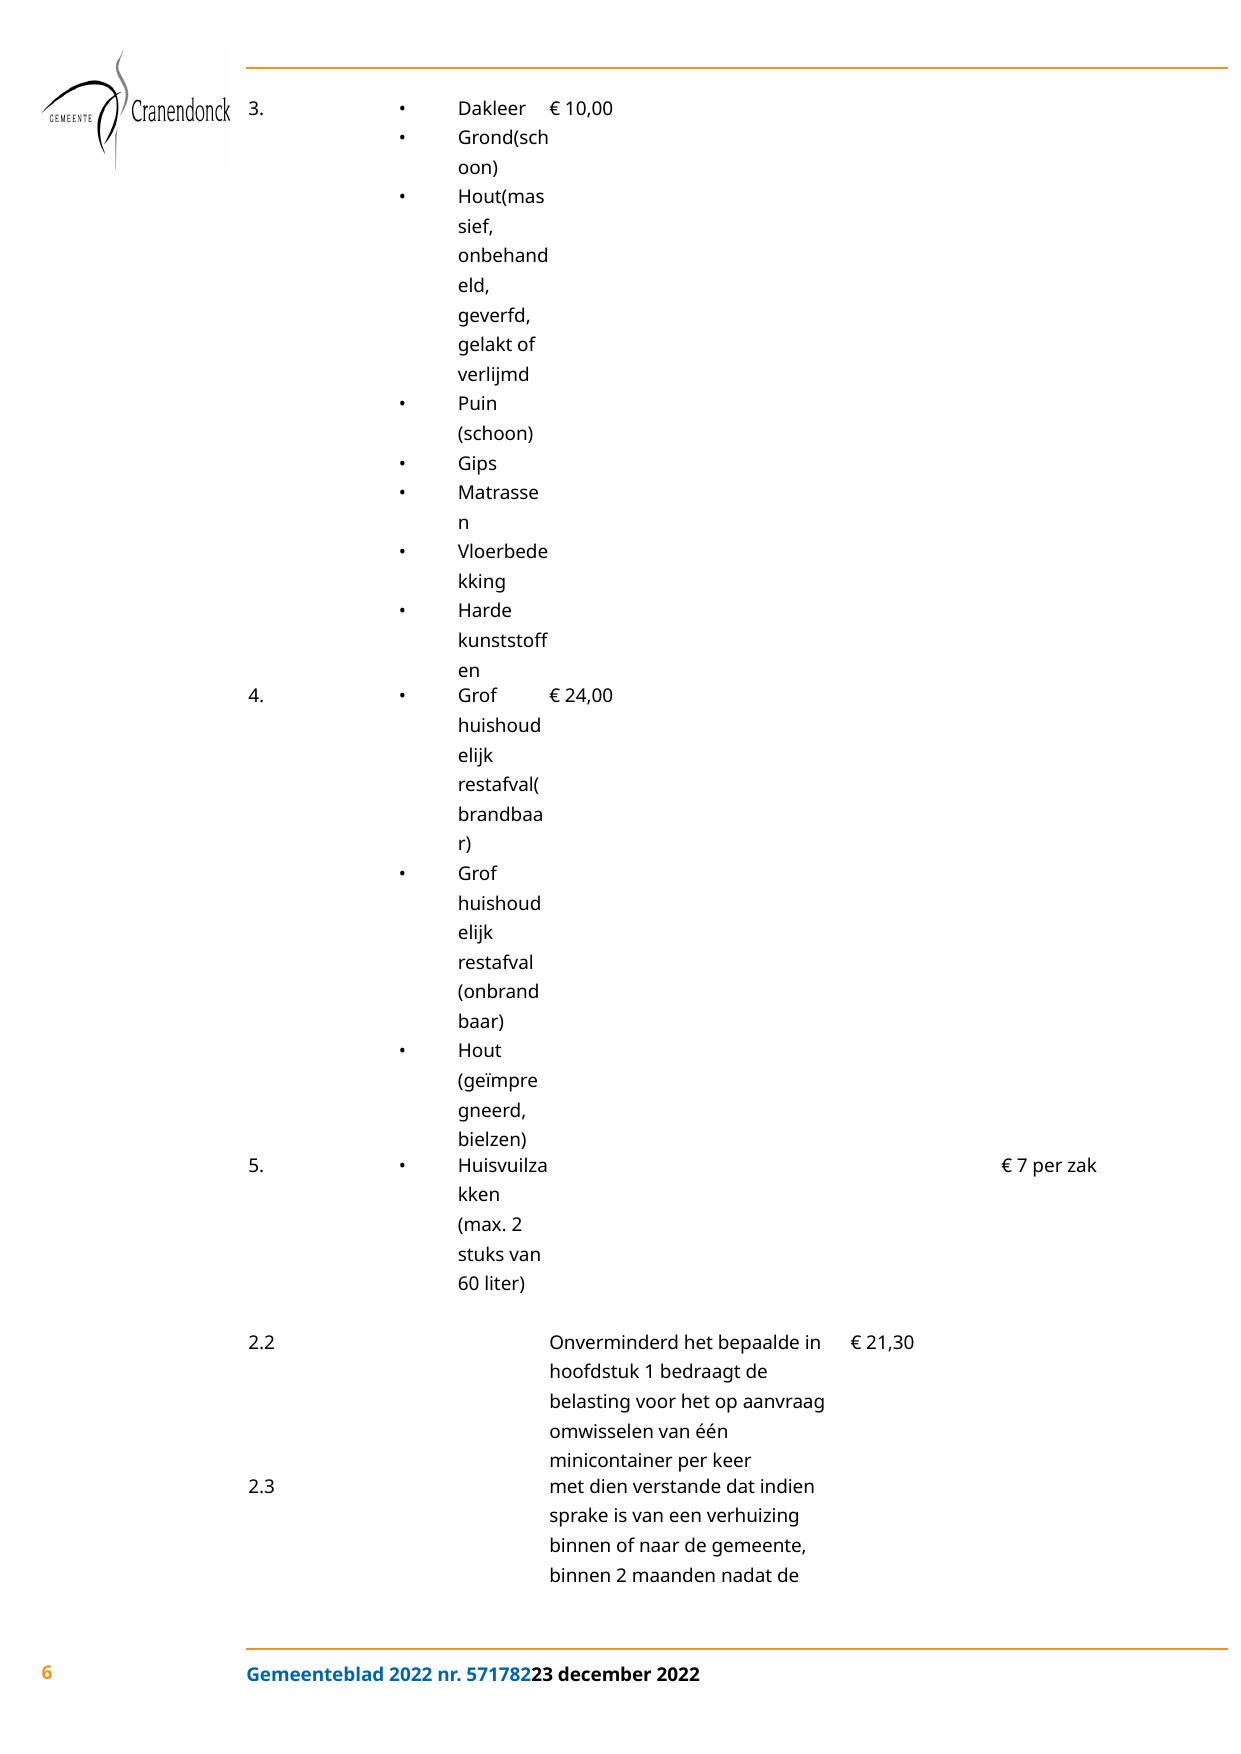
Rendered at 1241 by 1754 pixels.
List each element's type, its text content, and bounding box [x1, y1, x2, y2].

table_cell Huisvuilzakken (max. 2 stuks van 60 liter) [399, 1152, 549, 1296]
table_cell [850, 95, 1001, 683]
table_cell € 10,00 [549, 95, 700, 683]
table_cell [850, 683, 1001, 1152]
table_cell met dien verstande dat indien sprake is van een verhuizing binnen of naar de gemeente, binnen 2 maanden nadat de [549, 1473, 850, 1588]
table_cell [850, 1473, 1152, 1588]
table_header € 21,30 [850, 1329, 1152, 1473]
table_header 2.2 [248, 1329, 549, 1473]
table_cell [1001, 95, 1152, 683]
table_cell 3. [248, 95, 398, 683]
table_cell € 24,00 [549, 683, 700, 1152]
table_cell [850, 1152, 1001, 1296]
table_cell Grof huishoudelijk restafval(brandbaar) Grof huishoudelijk restafval (onbrandbaar) Hout (geïmpregneerd, bielzen) [399, 683, 549, 1152]
table_cell [549, 1152, 700, 1296]
table_cell € 7 per zak [1001, 1152, 1152, 1296]
table_cell 4. [248, 683, 398, 1152]
table_cell [700, 683, 850, 1152]
table_cell [1001, 683, 1152, 1152]
table_cell [700, 1152, 850, 1296]
table_header Onverminderd het bepaalde in hoofdstuk 1 bedraagt de belasting voor het op aanvraag omwisselen van één minicontainer per keer [549, 1329, 850, 1473]
picture [41, 47, 231, 172]
table_cell Dakleer Grond(schoon) Hout(massief, onbehandeld, geverfd, gelakt of verlijmd Puin (schoon) Gips Matrassen Vloerbedekking Harde kunststoffen [399, 95, 549, 683]
table_cell 2.3 [248, 1473, 549, 1588]
table_cell 5. [248, 1152, 398, 1296]
table_cell [700, 95, 850, 683]
